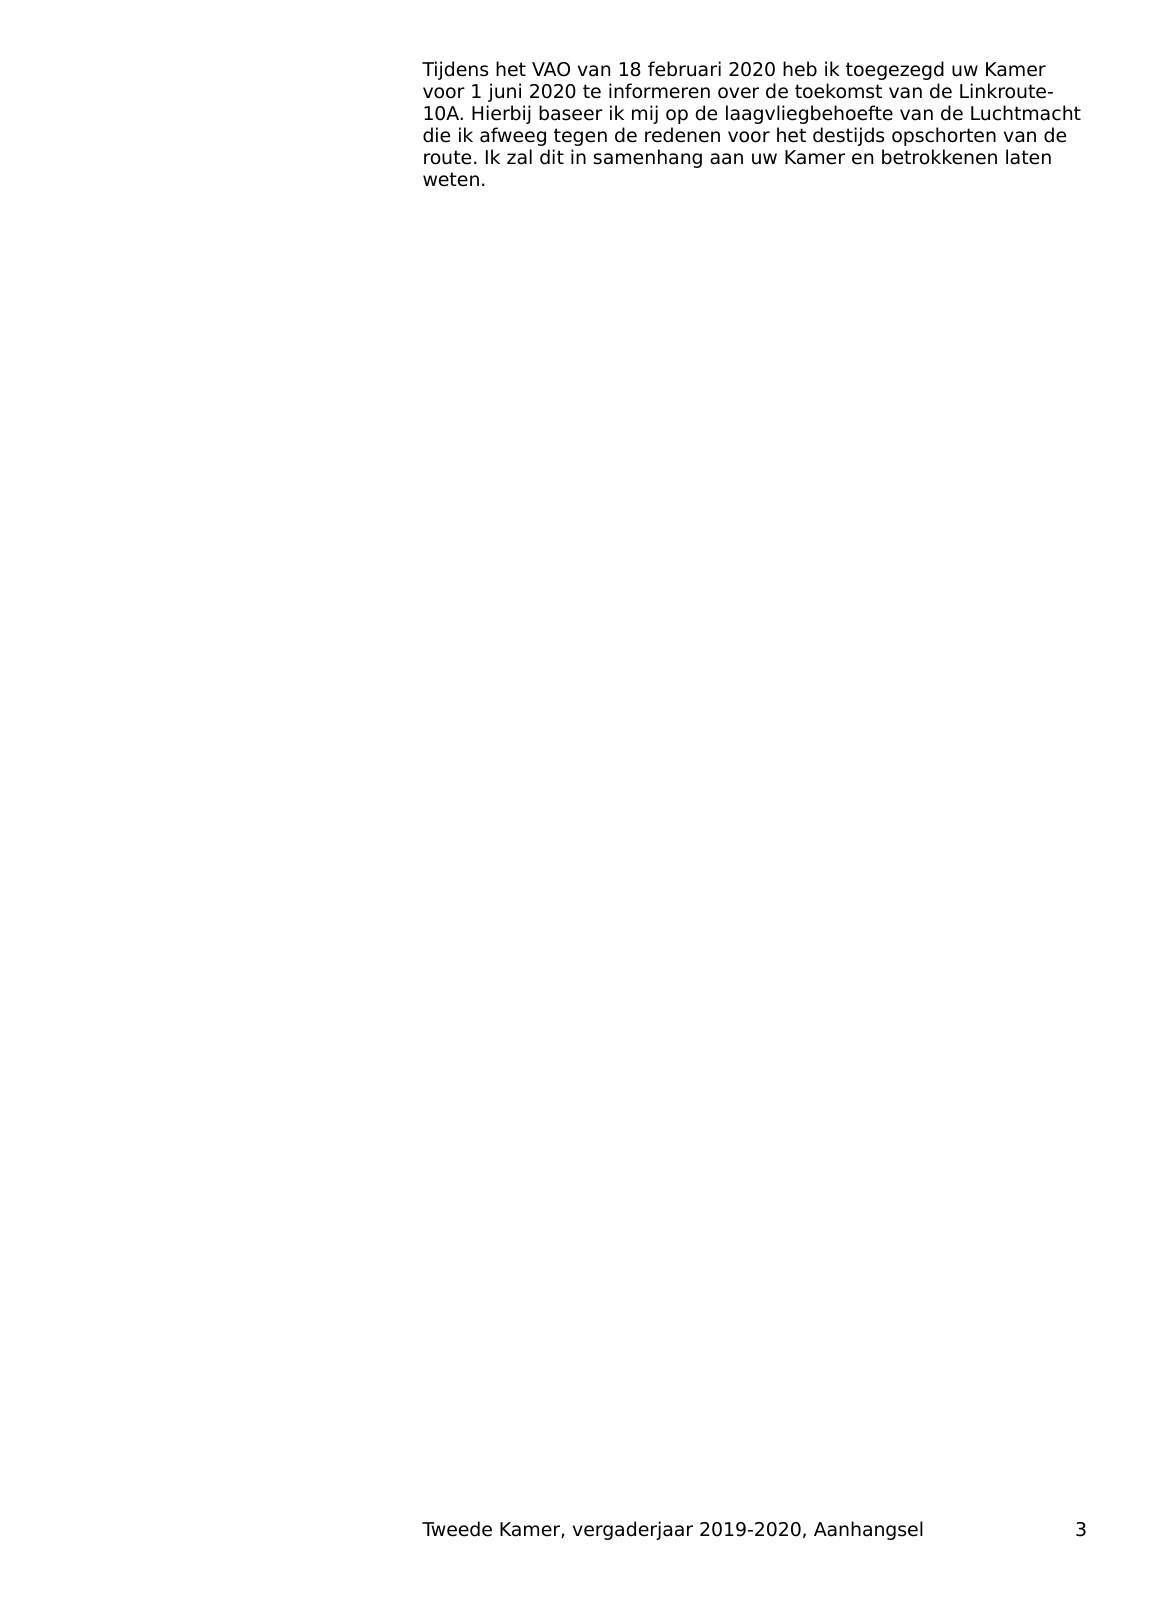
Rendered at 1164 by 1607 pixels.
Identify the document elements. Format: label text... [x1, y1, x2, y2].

text Tijdens het VAO van 18 februari 2020 heb ik toegezegd uw Kamer voor 1 juni 2020 te informeren over de toekomst van de Linkroute-10A. Hierbij baseer ik mij op de laagvliegbehoefte van de Luchtmacht die ik afweeg tegen de redenen voor het destijds opschorten van de route. Ik zal dit in samenhang aan uw Kamer en betrokkenen laten weten. [422, 59, 1087, 191]
